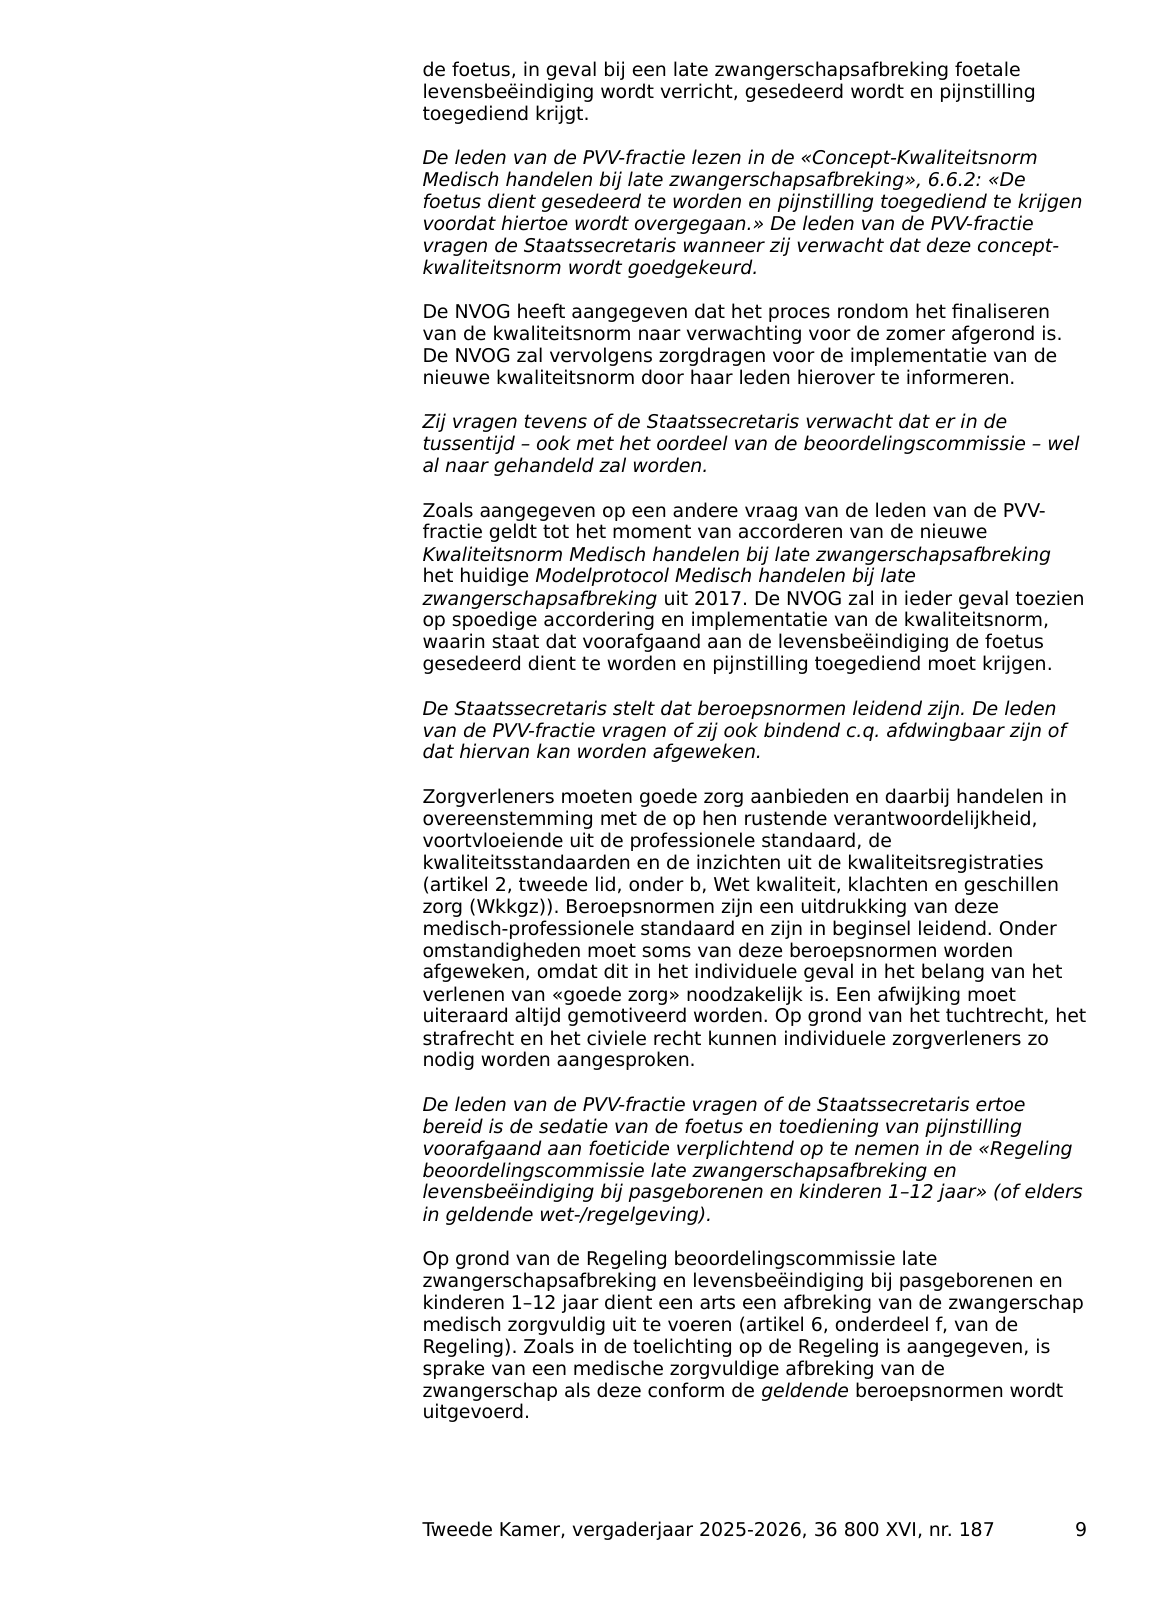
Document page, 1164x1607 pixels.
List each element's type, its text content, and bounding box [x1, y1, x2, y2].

text De NVOG heeft aangegeven dat het proces rondom het finaliseren van de kwaliteitsnorm naar verwachting voor de zomer afgerond is. De NVOG zal vervolgens zorgdragen voor de implementatie van de nieuwe kwaliteitsnorm door haar leden hierover te informeren. [422, 301, 1087, 389]
text De Staatssecretaris stelt dat beroepsnormen leidend zijn. De leden van de PVV-fractie vragen of zij ook bindend c.q. afdwingbaar zijn of dat hiervan kan worden afgeweken. [422, 697, 1087, 763]
text De leden van de PVV-fractie lezen in de «Concept-Kwaliteitsnorm Medisch handelen bij late zwangerschapsafbreking», 6.6.2: «De foetus dient gesedeerd te worden en pijnstilling toegediend te krijgen voordat hiertoe wordt overgegaan.» De leden van de PVV-fractie vragen de Staatssecretaris wanneer zij verwacht dat deze concept-kwaliteitsnorm wordt goedgekeurd. [422, 147, 1087, 279]
text Op grond van de Regeling beoordelingscommissie late zwangerschapsafbreking en levensbeëindiging bij pasgeborenen en kinderen 1–12 jaar dient een arts een afbreking van de zwangerschap medisch zorgvuldig uit te voeren (artikel 6, onderdeel f, van de Regeling). Zoals in de toelichting op de Regeling is aangegeven, is sprake van een medische zorgvuldige afbreking van de zwangerschap als deze conform de geldende beroepsnormen wordt uitgevoerd. [422, 1248, 1087, 1423]
text Zorgverleners moeten goede zorg aanbieden en daarbij handelen in overeenstemming met de op hen rustende verantwoordelijkheid, voortvloeiende uit de professionele standaard, de kwaliteitsstandaarden en de inzichten uit de kwaliteitsregistraties (artikel 2, tweede lid, onder b, Wet kwaliteit, klachten en geschillen zorg (Wkkgz)). Beroepsnormen zijn een uitdrukking van deze medisch-professionele standaard en zijn in beginsel leidend. Onder omstandigheden moet soms van deze beroepsnormen worden afgeweken, omdat dit in het individuele geval in het belang van het verlenen van «goede zorg» noodzakelijk is. Een afwijking moet uiteraard altijd gemotiveerd worden. Op grond van het tuchtrecht, het strafrecht en het civiele recht kunnen individuele zorgverleners zo nodig worden aangesproken. [422, 786, 1087, 1071]
text de foetus, in geval bij een late zwangerschapsafbreking foetale levensbeëindiging wordt verricht, gesedeerd wordt en pijnstilling toegediend krijgt. [422, 59, 1087, 125]
text Zoals aangegeven op een andere vraag van de leden van de PVV-fractie geldt tot het moment van accorderen van de nieuwe Kwaliteitsnorm Medisch handelen bij late zwangerschapsafbreking het huidige Modelprotocol Medisch handelen bij late zwangerschapsafbreking uit 2017. De NVOG zal in ieder geval toezien op spoedige accordering en implementatie van de kwaliteitsnorm, waarin staat dat voorafgaand aan de levensbeëindiging de foetus gesedeerd dient te worden en pijnstilling toegediend moet krijgen. [422, 499, 1087, 675]
text De leden van de PVV-fractie vragen of de Staatssecretaris ertoe bereid is de sedatie van de foetus en toediening van pijnstilling voorafgaand aan foeticide verplichtend op te nemen in de «Regeling beoordelingscommissie late zwangerschapsafbreking en levensbeëindiging bij pasgeborenen en kinderen 1–12 jaar» (of elders in geldende wet-/regelgeving). [422, 1093, 1087, 1225]
text Zij vragen tevens of de Staatssecretaris verwacht dat er in de tussentijd – ook met het oordeel van de beoordelingscommissie – wel al naar gehandeld zal worden. [422, 411, 1087, 477]
